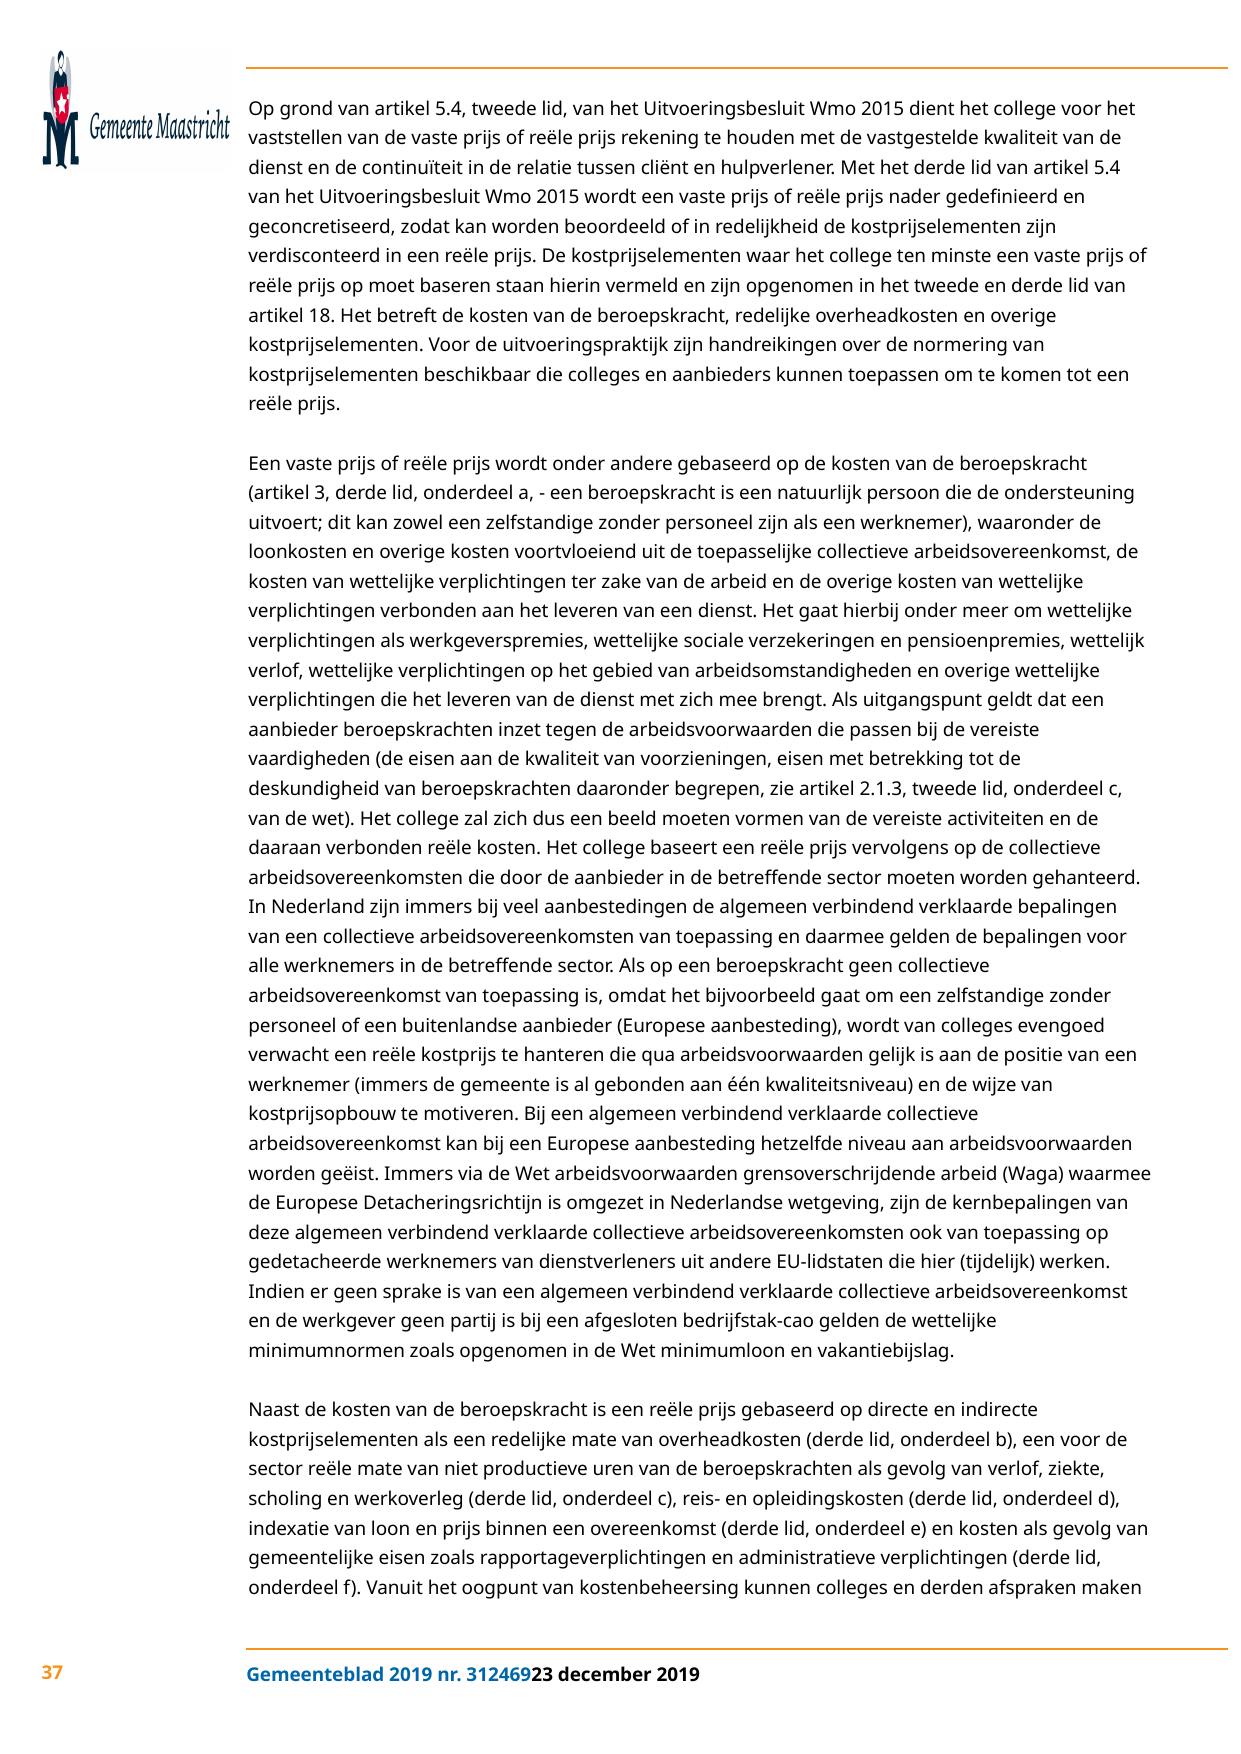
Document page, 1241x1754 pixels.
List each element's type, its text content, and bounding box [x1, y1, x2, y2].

text Een vaste prijs of reële prijs wordt onder andere gebaseerd op de kosten van de beroepskracht (artikel 3, derde lid, onderdeel a, - een beroepskracht is een natuurlijk persoon die de ondersteuning uitvoert; dit kan zowel een zelfstandige zonder personeel zijn als een werknemer), waaronder de loonkosten en overige kosten voortvloeiend uit de toepasselijke collectieve arbeidsovereenkomst, de kosten van wettelijke verplichtingen ter zake van de arbeid en de overige kosten van wettelijke verplichtingen verbonden aan het leveren van een dienst. Het gaat hierbij onder meer om wettelijke verplichtingen als werkgeverspremies, wettelijke sociale verzekeringen en pensioenpremies, wettelijk verlof, wettelijke verplichtingen op het gebied van arbeidsomstandigheden en overige wettelijke verplichtingen die het leveren van de dienst met zich mee brengt. Als uitgangspunt geldt dat een aanbieder beroepskrachten inzet tegen de arbeidsvoorwaarden die passen bij de vereiste vaardigheden (de eisen aan de kwaliteit van voorzieningen, eisen met betrekking tot de deskundigheid van beroepskrachten daaronder begrepen, zie artikel 2.1.3, tweede lid, onderdeel c, van de wet). Het college zal zich dus een beeld moeten vormen van de vereiste activiteiten en de daaraan verbonden reële kosten. Het college baseert een reële prijs vervolgens op de collectieve arbeidsovereenkomsten die door de aanbieder in de betreffende sector moeten worden gehanteerd. In Nederland zijn immers bij veel aanbestedingen de algemeen verbindend verklaarde bepalingen van een collectieve arbeidsovereenkomsten van toepassing en daarmee gelden de bepalingen voor alle werknemers in de betreffende sector. Als op een beroepskracht geen collectieve arbeidsovereenkomst van toepassing is, omdat het bijvoorbeeld gaat om een zelfstandige zonder personeel of een buitenlandse aanbieder (Europese aanbesteding), wordt van colleges evengoed verwacht een reële kostprijs te hanteren die qua arbeidsvoorwaarden gelijk is aan de positie van een werknemer (immers de gemeente is al gebonden aan één kwaliteitsniveau) en de wijze van kostprijsopbouw te motiveren. Bij een algemeen verbindend verklaarde collectieve arbeidsovereenkomst kan bij een Europese aanbesteding hetzelfde niveau aan arbeidsvoorwaarden worden geëist. Immers via de Wet arbeidsvoorwaarden grensoverschrijdende arbeid (Waga) waarmee de Europese Detacheringsrichtijn is omgezet in Nederlandse wetgeving, zijn de kernbepalingen van deze algemeen verbindend verklaarde collectieve arbeidsovereenkomsten ook van toepassing op gedetacheerde werknemers van dienstverleners uit andere EU-lidstaten die hier (tijdelijk) werken. Indien er geen sprake is van een algemeen verbindend verklaarde collectieve arbeidsovereenkomst en de werkgever geen partij is bij een afgesloten bedrijfstak-cao gelden de wettelijke minimumnormen zoals opgenomen in de Wet minimumloon en vakantiebijslag. [248, 450, 1152, 1363]
picture [41, 47, 231, 172]
text Naast de kosten van de beroepskracht is een reële prijs gebaseerd op directe en indirecte kostprijselementen als een redelijke mate van overheadkosten (derde lid, onderdeel b), een voor de sector reële mate van niet productieve uren van de beroepskrachten als gevolg van verlof, ziekte, scholing en werkoverleg (derde lid, onderdeel c), reis- en opleidingskosten (derde lid, onderdeel d), indexatie van loon en prijs binnen een overeenkomst (derde lid, onderdeel e) en kosten als gevolg van gemeentelijke eisen zoals rapportageverplichtingen en administratieve verplichtingen (derde lid, onderdeel f). Vanuit het oogpunt van kostenbeheersing kunnen colleges en derden afspraken maken [248, 1396, 1152, 1600]
text Op grond van artikel 5.4, tweede lid, van het Uitvoeringsbesluit Wmo 2015 dient het college voor het vaststellen van de vaste prijs of reële prijs rekening te houden met de vastgestelde kwaliteit van de dienst en de continuïteit in de relatie tussen cliënt en hulpverlener. Met het derde lid van artikel 5.4 van het Uitvoeringsbesluit Wmo 2015 wordt een vaste prijs of reële prijs nader gedefinieerd en geconcretiseerd, zodat kan worden beoordeeld of in redelijkheid de kostprijselementen zijn verdisconteerd in een reële prijs. De kostprijselementen waar het college ten minste een vaste prijs of reële prijs op moet baseren staan hierin vermeld en zijn opgenomen in het tweede en derde lid van artikel 18. Het betreft de kosten van de beroepskracht, redelijke overheadkosten en overige kostprijselementen. Voor de uitvoeringspraktijk zijn handreikingen over de normering van kostprijselementen beschikbaar die colleges en aanbieders kunnen toepassen om te komen tot een reële prijs. [248, 95, 1152, 416]
